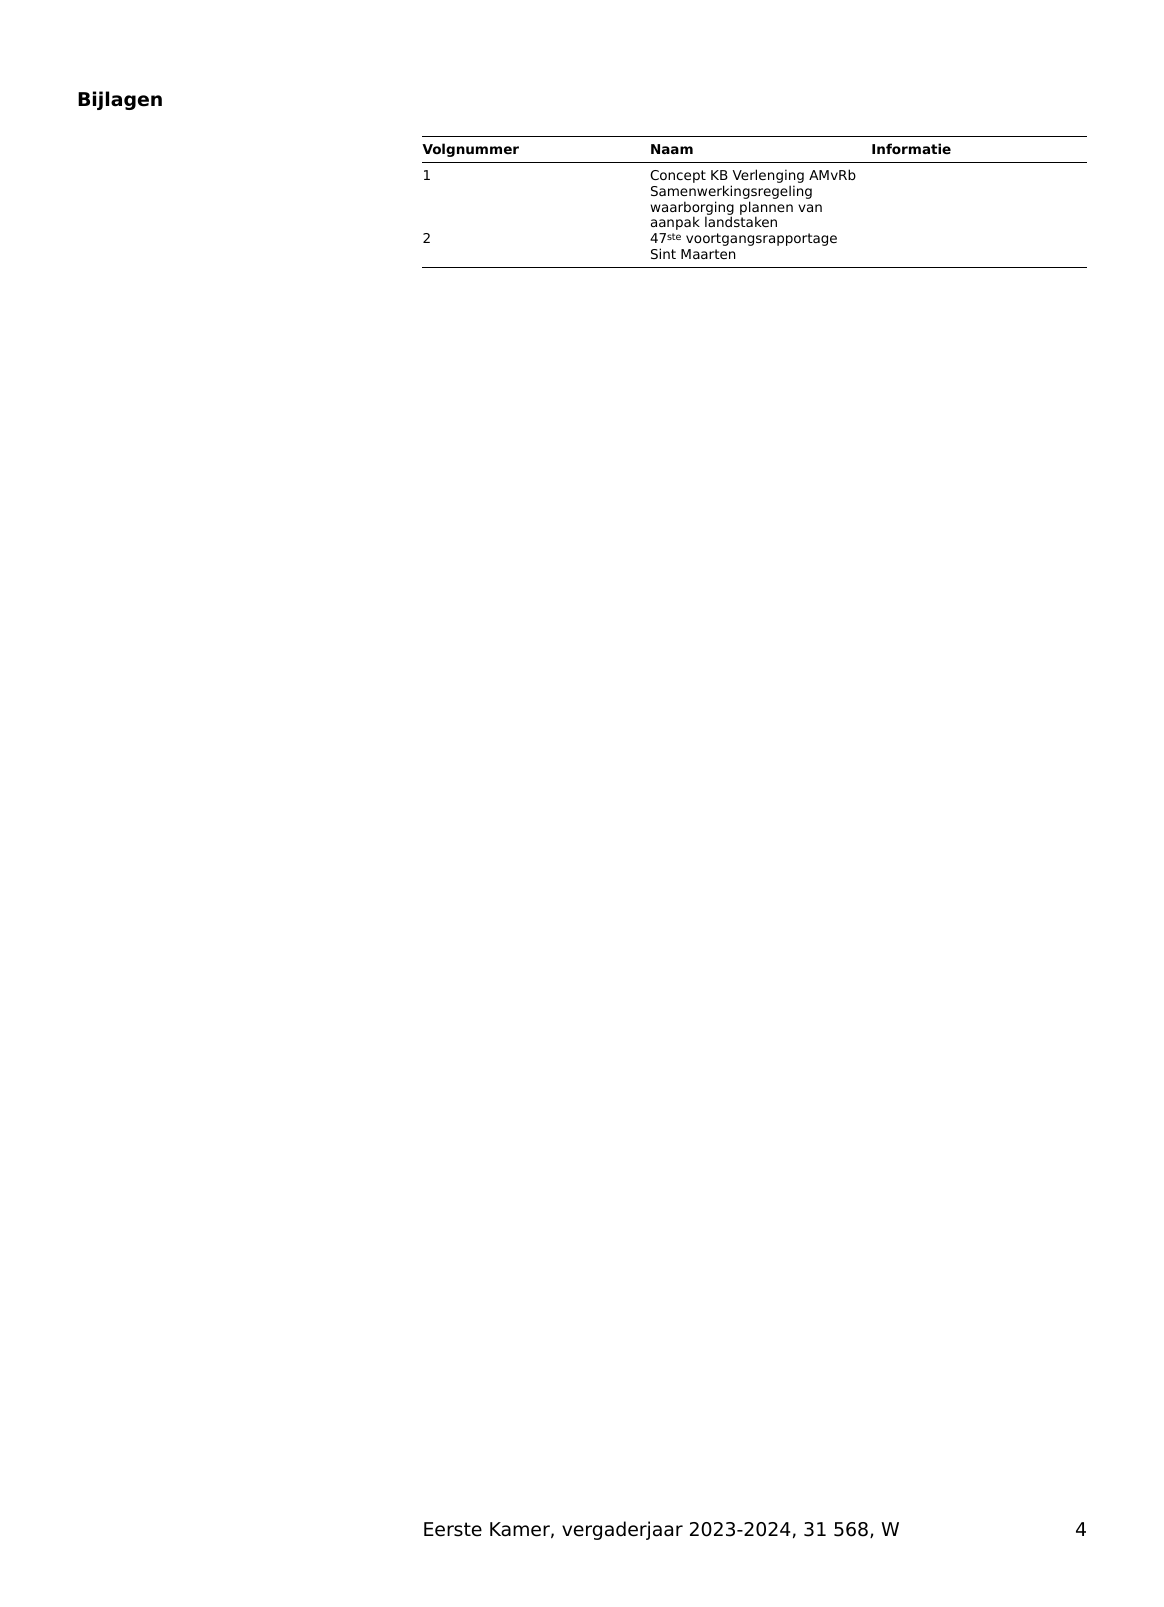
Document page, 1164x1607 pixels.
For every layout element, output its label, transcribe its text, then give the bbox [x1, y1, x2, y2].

table_header Naam [644, 137, 865, 162]
table_header Volgnummer [422, 137, 644, 162]
table_cell [865, 231, 1087, 267]
table_cell [865, 163, 1087, 231]
table_cell 2 [422, 231, 644, 267]
table_header Informatie [865, 137, 1087, 162]
subtitle Bijlagen [77, 89, 1087, 111]
table_cell 1 [422, 163, 644, 231]
table_cell Concept KB Verlenging AMvRb Samenwerkingsregeling waarborging plannen van aanpak landstaken [644, 163, 865, 231]
table_cell 47ste voortgangsrapportage Sint Maarten [644, 231, 865, 267]
